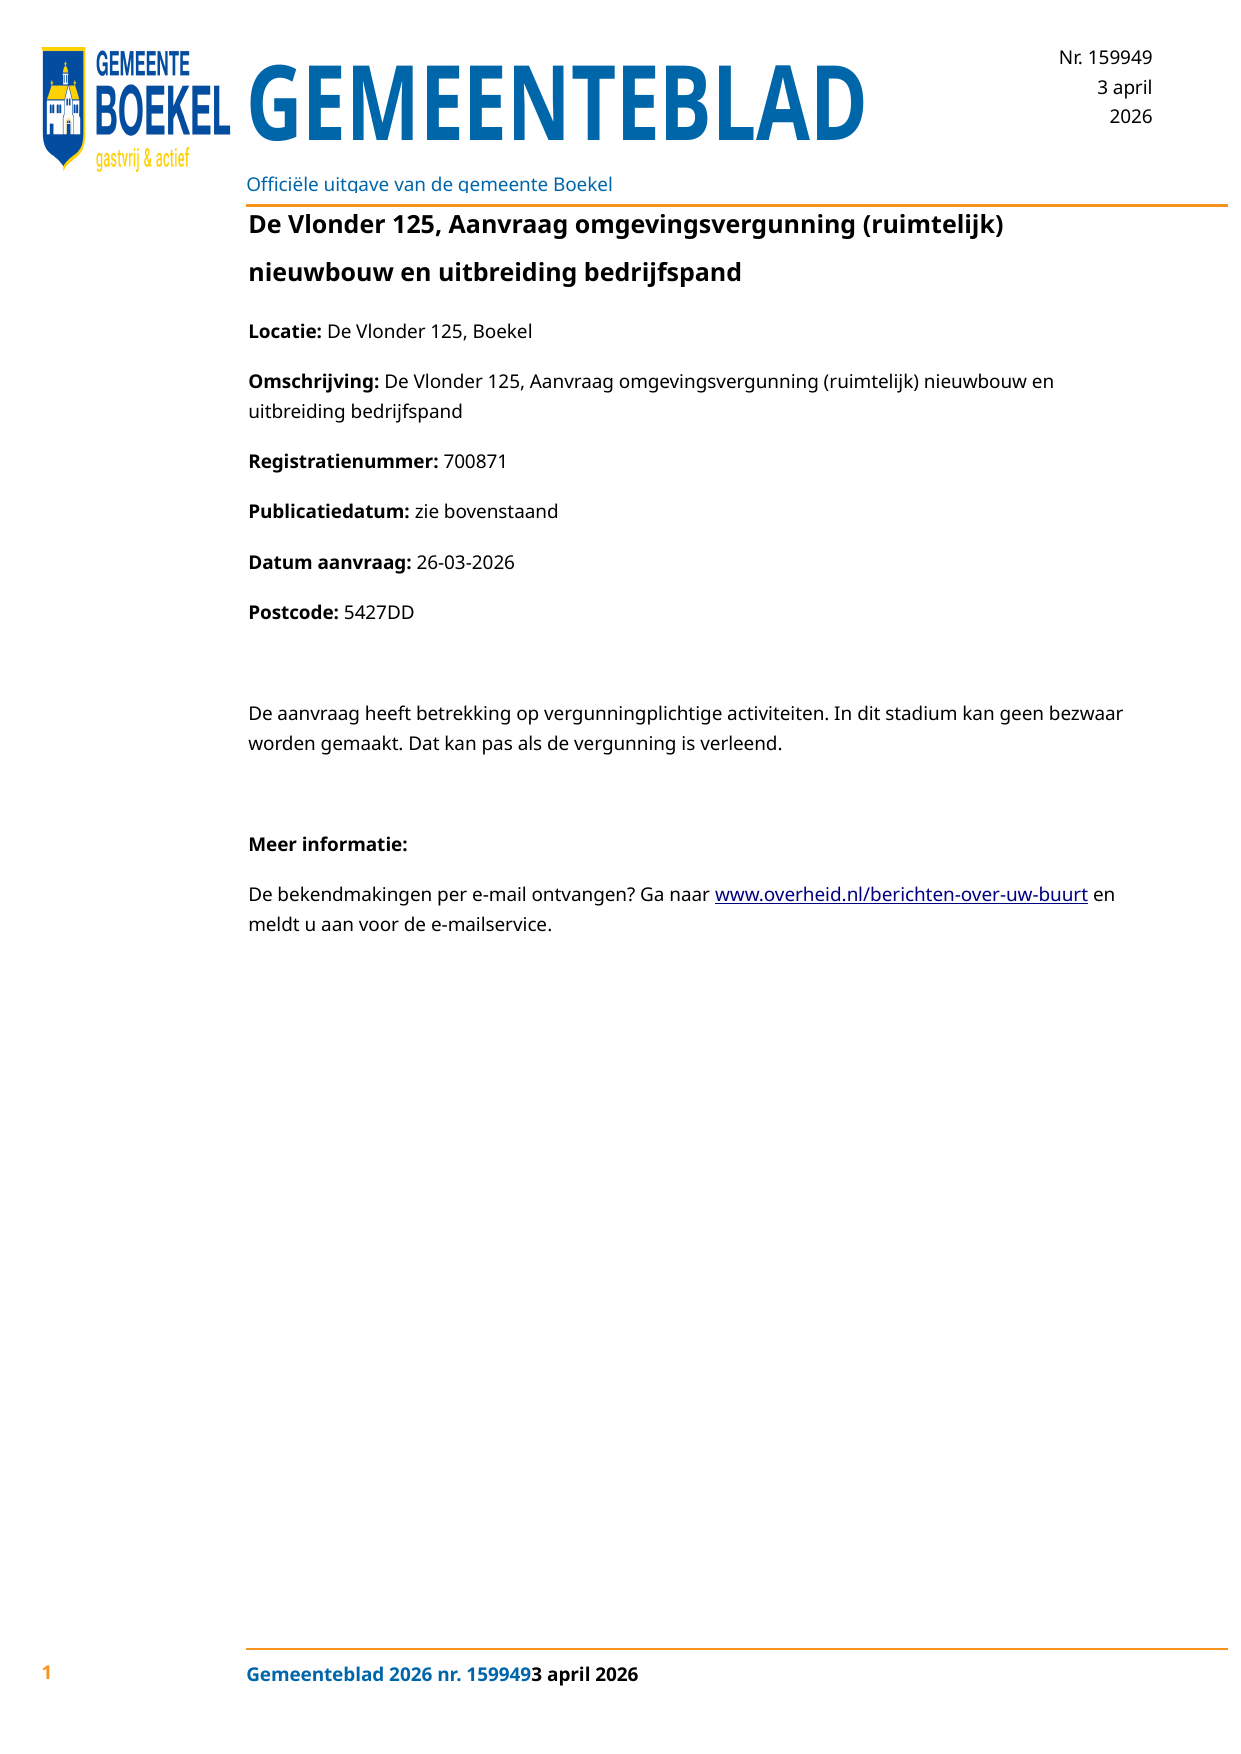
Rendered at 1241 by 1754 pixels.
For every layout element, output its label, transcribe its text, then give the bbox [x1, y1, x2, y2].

text De aanvraag heeft betrekking op vergunningplichtige activiteiten. In dit stadium kan geen bezwaar worden gemaakt. Dat kan pas als de vergunning is verleend. [248, 700, 1152, 756]
text Postcode: 5427DD [248, 599, 1152, 625]
text Publicatiedatum: zie bovenstaand [248, 499, 1152, 524]
text Locatie: De Vlonder 125, Boekel [248, 318, 1152, 344]
picture [41, 47, 231, 172]
text Datum aanvraag: 26-03-2026 [248, 549, 1152, 575]
text De bekendmakingen per e-mail ontvangen? Ga naar www.overheid.nl/berichten-over-uw-buurt en meldt u aan voor de e-mailservice. [248, 881, 1152, 937]
text Omschrijving: De Vlonder 125, Aanvraag omgevingsvergunning (ruimtelijk) nieuwbouw en uitbreiding bedrijfspand [248, 368, 1152, 424]
text Registratienummer: 700871 [248, 448, 1152, 474]
text De Vlonder 125, Aanvraag omgevingsvergunning (ruimtelijk) nieuwbouw en uitbreiding bedrijfspand [248, 207, 1152, 288]
text Meer informatie: [248, 831, 1152, 857]
